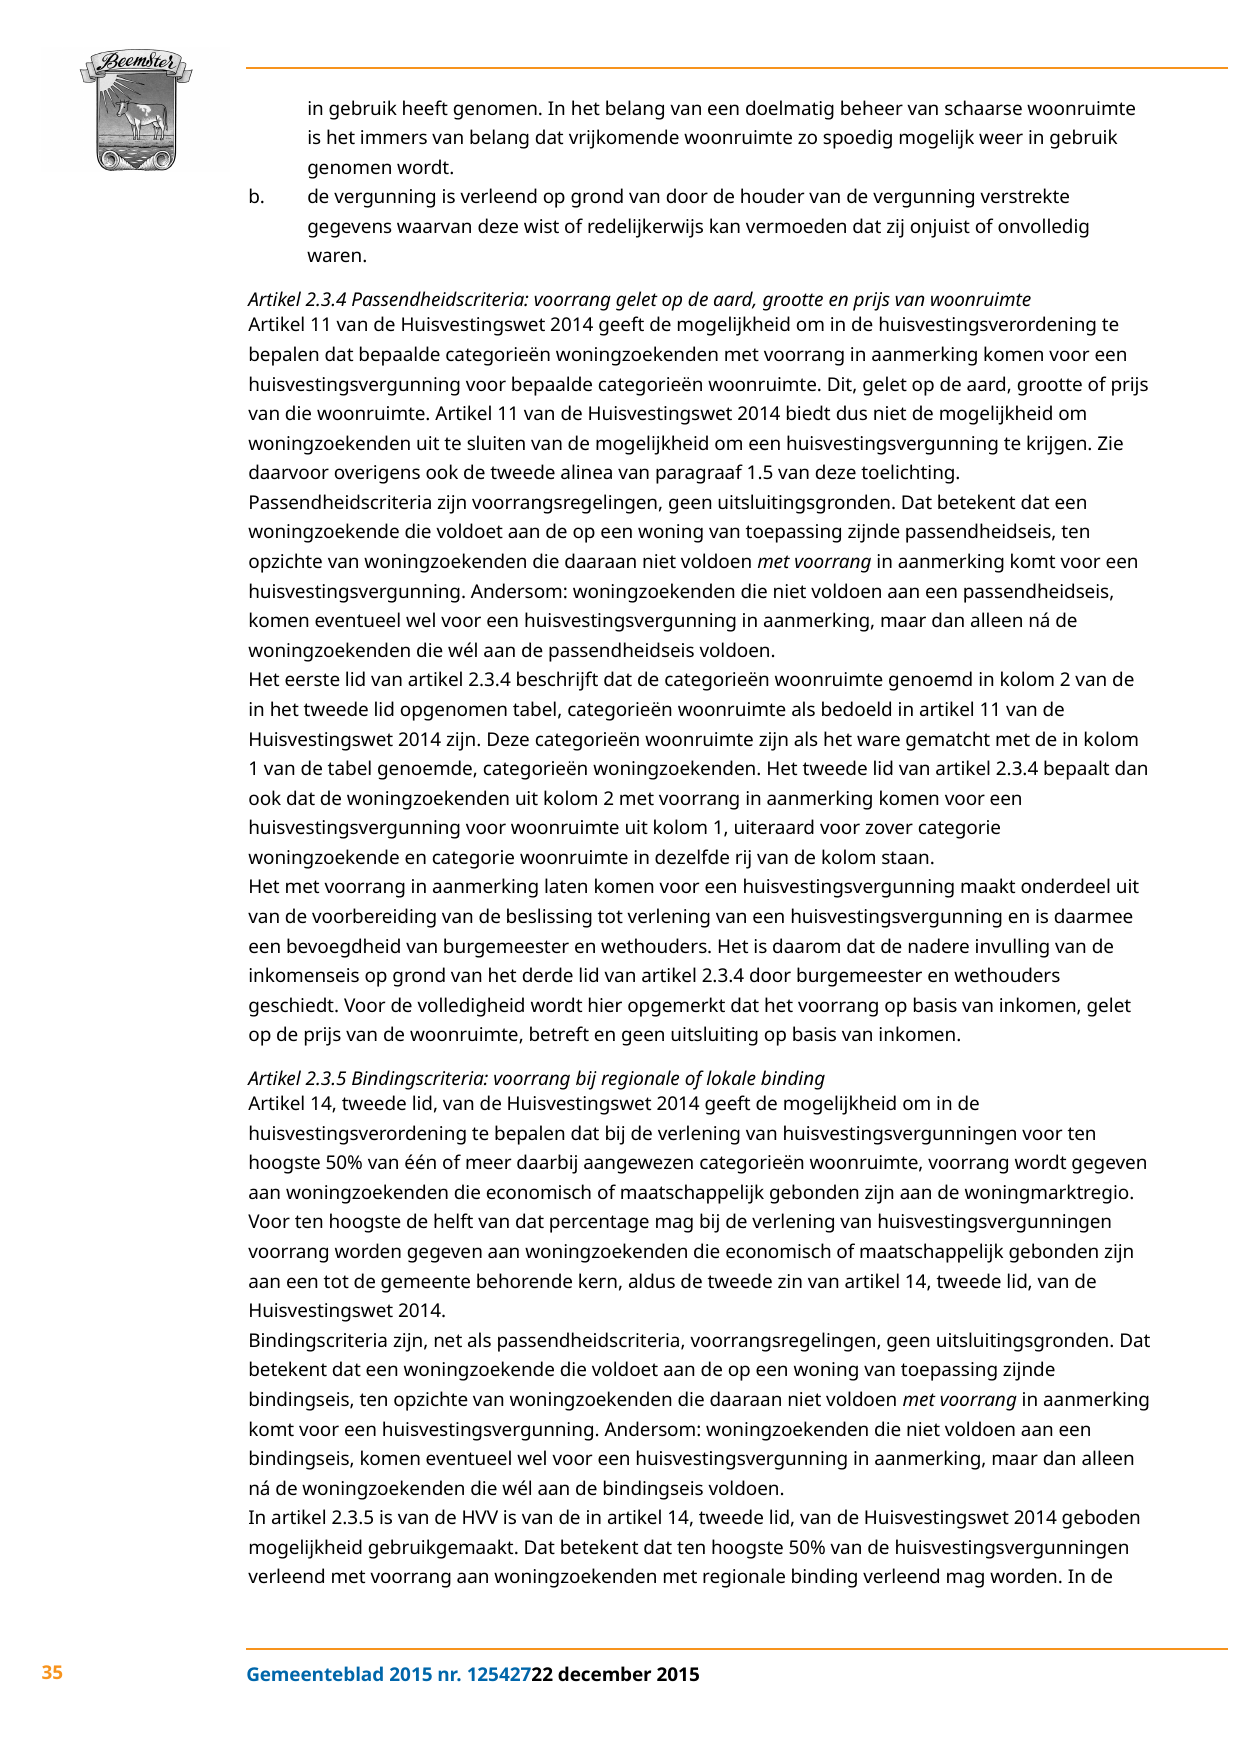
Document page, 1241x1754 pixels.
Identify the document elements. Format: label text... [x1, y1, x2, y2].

text Artikel 14, tweede lid, van de Huisvestingswet 2014 geeft de mogelijkheid om in de huisvestingsverordening te bepalen dat bij de verlening van huisvestingsvergunningen voor ten hoogste 50% van één of meer daarbij aangewezen categorieën woonruimte, voorrang wordt gegeven aan woningzoekenden die economisch of maatschappelijk gebonden zijn aan de woningmarktregio. [248, 1090, 1152, 1205]
text Artikel 11 van de Huisvestingswet 2014 geeft de mogelijkheid om in de huisvestingsverordening te bepalen dat bepaalde categorieën woningzoekenden met voorrang in aanmerking komen voor een huisvestingsvergunning voor bepaalde categorieën woonruimte. Dit, gelet op de aard, grootte of prijs van die woonruimte. Artikel 11 van de Huisvestingswet 2014 biedt dus niet de mogelijkheid om woningzoekenden uit te sluiten van de mogelijkheid om een huisvestingsvergunning te krijgen. Zie daarvoor overigens ook de tweede alinea van paragraaf 1.5 van deze toelichting. [248, 312, 1152, 485]
list de vergunning is verleend op grond van door de houder van de vergunning verstrekte gegevens waarvan deze wist of redelijkerwijs kan vermoeden dat zij onjuist of onvolledig waren. [248, 183, 1152, 268]
text Artikel 2.3.5 Bindingscriteria: voorrang bij regionale of lokale binding [248, 1065, 1152, 1090]
list in gebruik heeft genomen. In het belang van een doelmatig beheer van schaarse woonruimte is het immers van belang dat vrijkomende woonruimte zo spoedig mogelijk weer in gebruik genomen wordt. [248, 95, 1152, 180]
text Passendheidscriteria zijn voorrangsregelingen, geen uitsluitingsgronden. Dat betekent dat een woningzoekende die voldoet aan de op een woning van toepassing zijnde passendheidseis, ten opzichte van woningzoekenden die daaraan niet voldoen met voorrang in aanmerking komt voor een huisvestingsvergunning. Andersom: woningzoekenden die niet voldoen aan een passendheidseis, komen eventueel wel voor een huisvestingsvergunning in aanmerking, maar dan alleen ná de woningzoekenden die wél aan de passendheidseis voldoen. [248, 489, 1152, 663]
text Voor ten hoogste de helft van dat percentage mag bij de verlening van huisvestingsvergunningen voorrang worden gegeven aan woningzoekenden die economisch of maatschappelijk gebonden zijn aan een tot de gemeente behorende kern, aldus de tweede zin van artikel 14, tweede lid, van de Huisvestingswet 2014. [248, 1209, 1152, 1323]
text Het met voorrang in aanmerking laten komen voor een huisvestingsvergunning maakt onderdeel uit van de voorbereiding van de beslissing tot verlening van een huisvestingsvergunning en is daarmee een bevoegdheid van burgemeester en wethouders. Het is daarom dat de nadere invulling van de inkomenseis op grond van het derde lid van artikel 2.3.4 door burgemeester en wethouders geschiedt. Voor de volledigheid wordt hier opgemerkt dat het voorrang op basis van inkomen, gelet op de prijs van de woonruimte, betreft en geen uitsluiting op basis van inkomen. [248, 874, 1152, 1047]
picture [41, 47, 231, 172]
text Het eerste lid van artikel 2.3.4 beschrijft dat de categorieën woonruimte genoemd in kolom 2 van de in het tweede lid opgenomen tabel, categorieën woonruimte als bedoeld in artikel 11 van de Huisvestingswet 2014 zijn. Deze categorieën woonruimte zijn als het ware gematcht met de in kolom 1 van de tabel genoemde, categorieën woningzoekenden. Het tweede lid van artikel 2.3.4 bepaalt dan ook dat de woningzoekenden uit kolom 2 met voorrang in aanmerking komen voor een huisvestingsvergunning voor woonruimte uit kolom 1, uiteraard voor zover categorie woningzoekende en categorie woonruimte in dezelfde rij van de kolom staan. [248, 667, 1152, 870]
text Artikel 2.3.4 Passendheidscriteria: voorrang gelet op de aard, grootte en prijs van woonruimte [248, 286, 1152, 312]
text In artikel 2.3.5 is van de HVV is van de in artikel 14, tweede lid, van de Huisvestingswet 2014 geboden mogelijkheid gebruikgemaakt. Dat betekent dat ten hoogste 50% van de huisvestingsvergunningen verleend met voorrang aan woningzoekenden met regionale binding verleend mag worden. In de [248, 1504, 1152, 1589]
text Bindingscriteria zijn, net als passendheidscriteria, voorrangsregelingen, geen uitsluitingsgronden. Dat betekent dat een woningzoekende die voldoet aan de op een woning van toepassing zijnde bindingseis, ten opzichte van woningzoekenden die daaraan niet voldoen met voorrang in aanmerking komt voor een huisvestingsvergunning. Andersom: woningzoekenden die niet voldoen aan een bindingseis, komen eventueel wel voor een huisvestingsvergunning in aanmerking, maar dan alleen ná de woningzoekenden die wél aan de bindingseis voldoen. [248, 1327, 1152, 1501]
